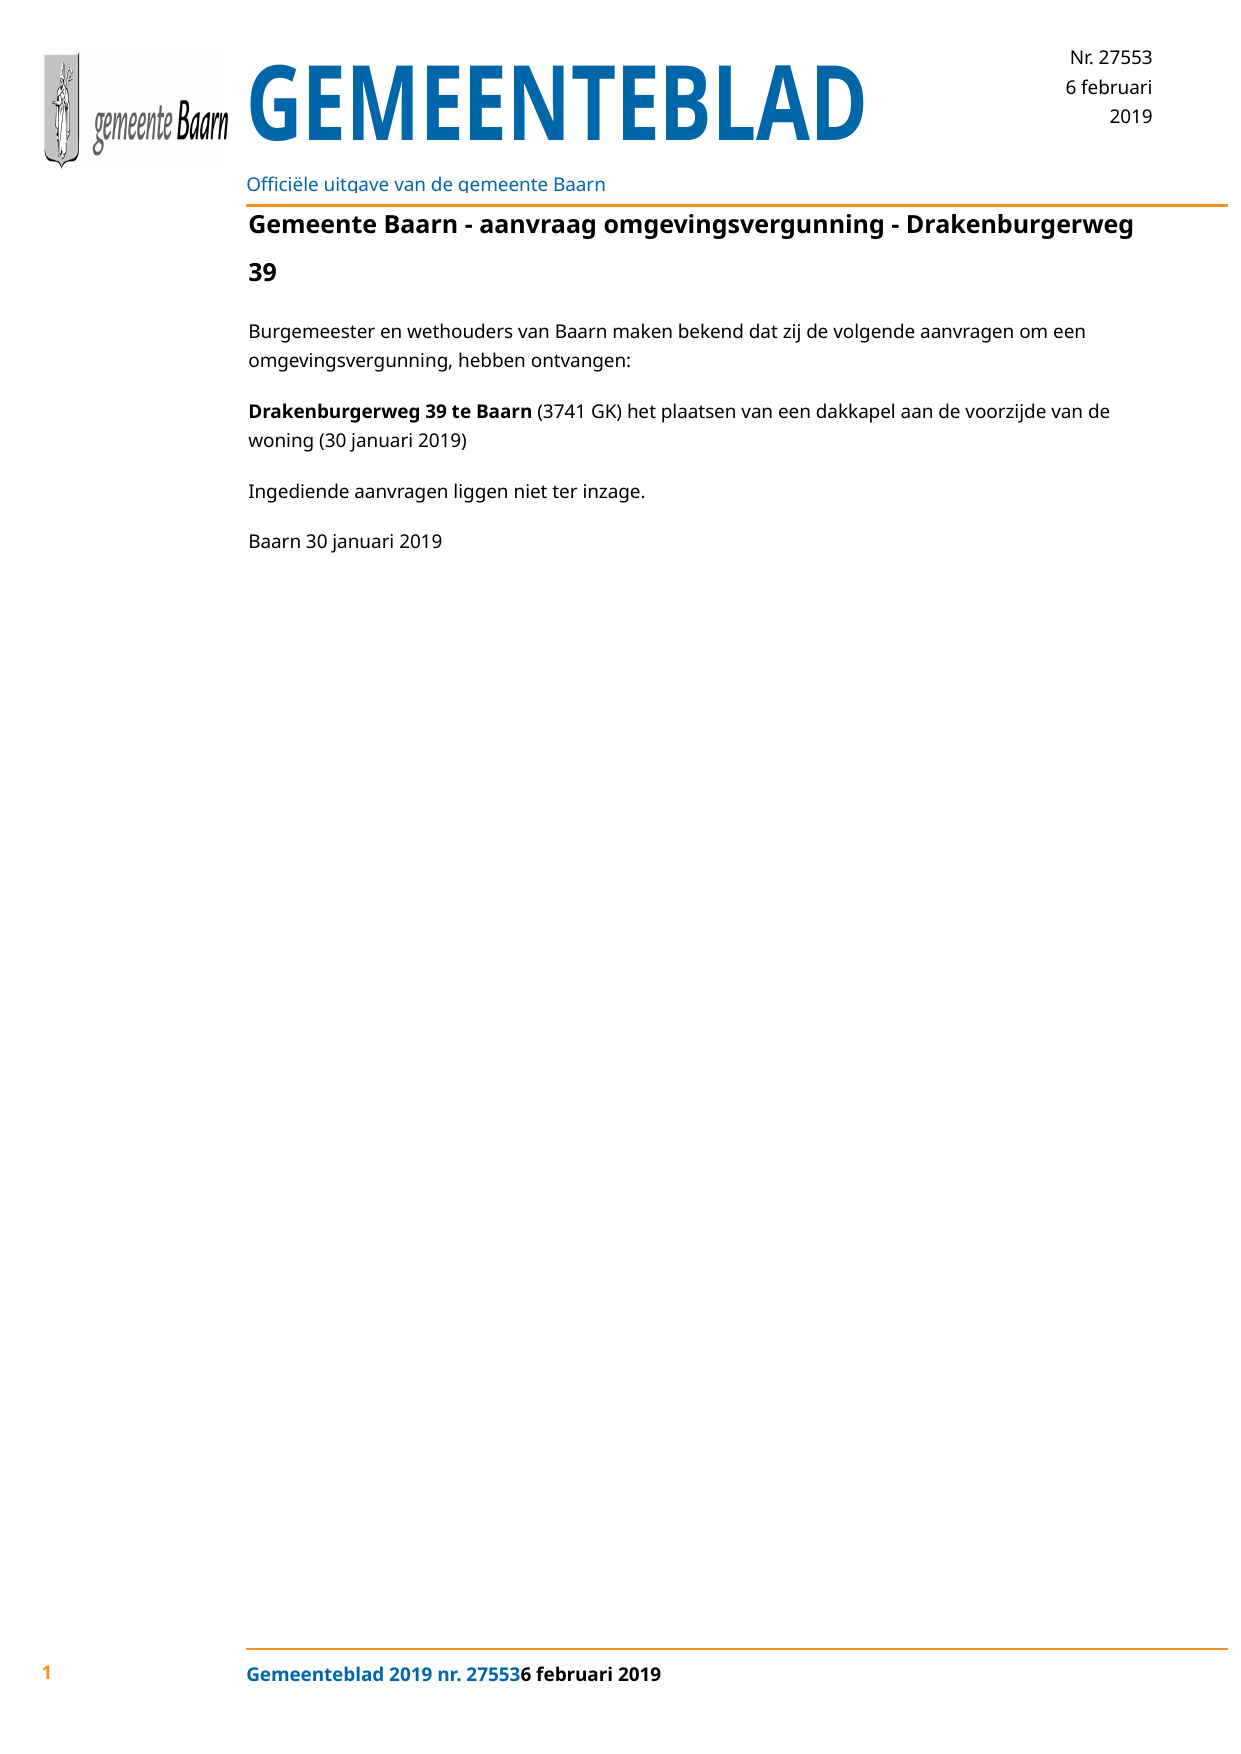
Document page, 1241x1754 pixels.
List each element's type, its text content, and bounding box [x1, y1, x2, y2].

text Drakenburgerweg 39 te Baarn (3741 GK) het plaatsen van een dakkapel aan de voorzijde van de woning (30 januari 2019) [248, 398, 1152, 453]
text Gemeente Baarn - aanvraag omgevingsvergunning - Drakenburgerweg 39 [248, 207, 1152, 288]
text Baarn 30 januari 2019 [248, 528, 1152, 554]
picture [41, 47, 231, 172]
text Burgemeester en wethouders van Baarn maken bekend dat zij de volgende aanvragen om een omgevingsvergunning, hebben ontvangen: [248, 318, 1152, 373]
text Ingediende aanvragen liggen niet ter inzage. [248, 478, 1152, 504]
